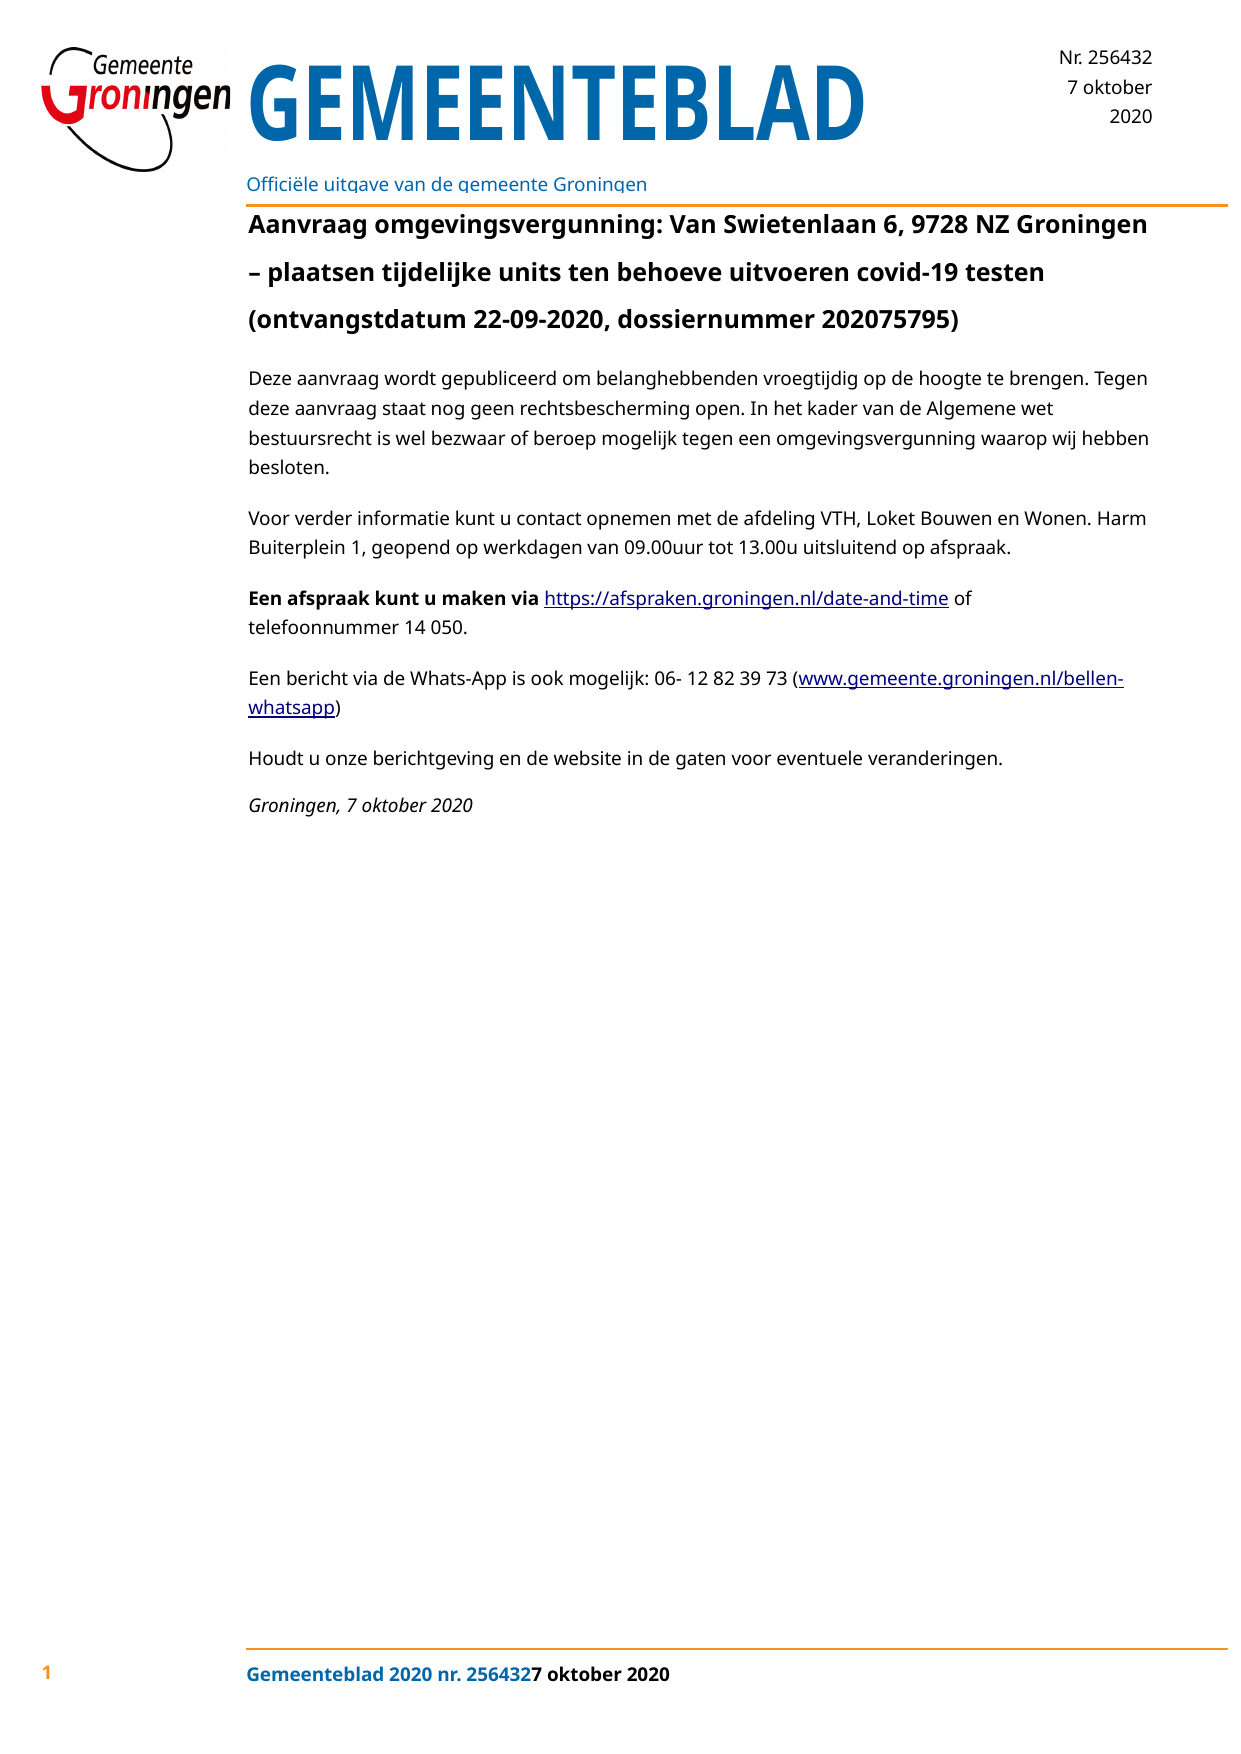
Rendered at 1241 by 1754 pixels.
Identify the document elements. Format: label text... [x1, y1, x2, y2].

text Een afspraak kunt u maken via https://afspraken.groningen.nl/date-and-time of telefoonnummer 14 050. [248, 585, 1152, 640]
text Een bericht via de Whats-App is ook mogelijk: 06- 12 82 39 73 (www.gemeente.groningen.nl/bellen-whatsapp) [248, 665, 1152, 720]
text Houdt u onze berichtgeving en de website in de gaten voor eventuele veranderingen. [248, 745, 1152, 770]
text Deze aanvraag wordt gepubliceerd om belanghebbenden vroegtijdig op de hoogte te brengen. Tegen deze aanvraag staat nog geen rechtsbescherming open. In het kader van de Algemene wet bestuursrecht is wel bezwaar of beroep mogelijk tegen een omgevingsvergunning waarop wij hebben besloten. [248, 366, 1152, 480]
text Groningen, 7 oktober 2020 [248, 792, 1152, 818]
picture [41, 47, 231, 172]
text Aanvraag omgevingsvergunning: Van Swietenlaan 6, 9728 NZ Groningen – plaatsen tijdelijke units ten behoeve uitvoeren covid-19 testen (ontvangstdatum 22-09-2020, dossiernummer 202075795) [248, 207, 1152, 336]
text Voor verder informatie kunt u contact opnemen met de afdeling VTH, Loket Bouwen en Wonen. Harm Buiterplein 1, geopend op werkdagen van 09.00uur tot 13.00u uitsluitend op afspraak. [248, 505, 1152, 560]
